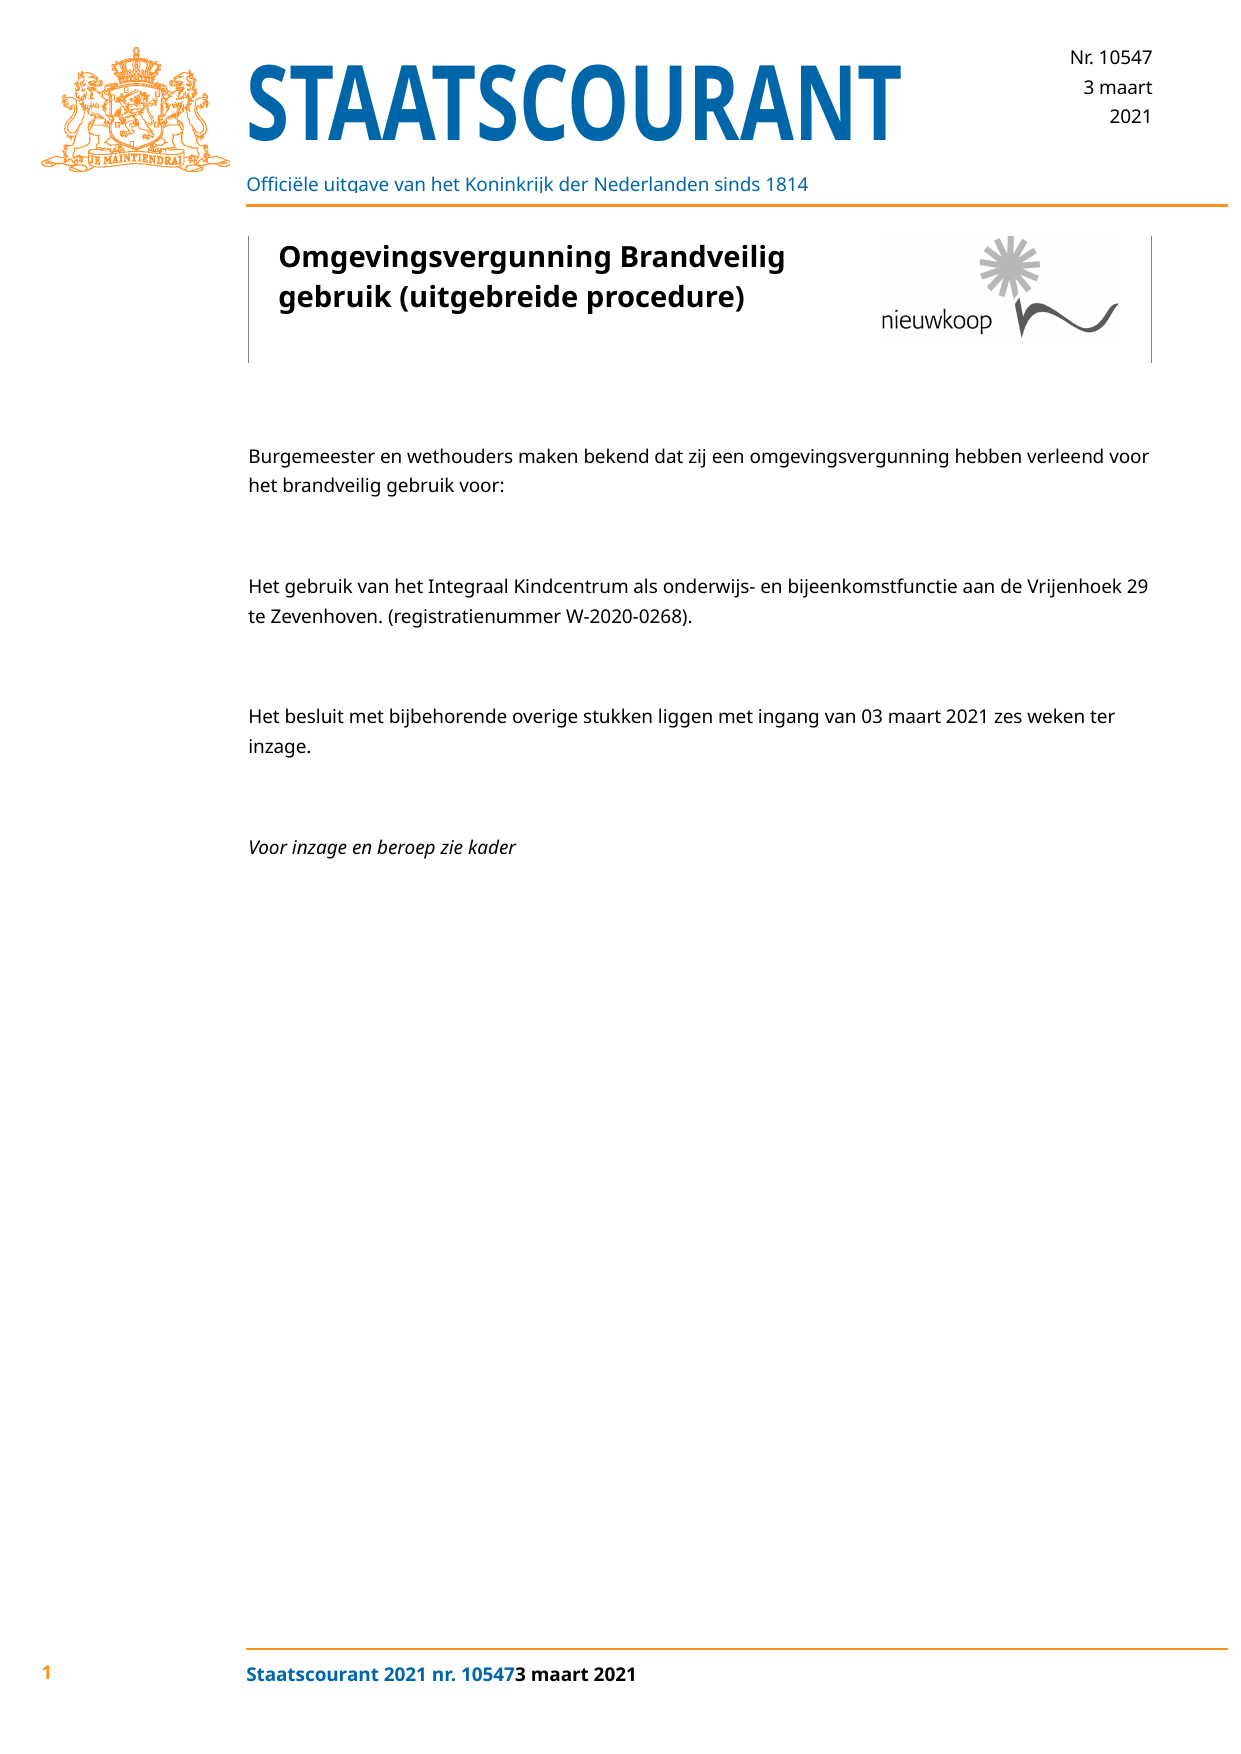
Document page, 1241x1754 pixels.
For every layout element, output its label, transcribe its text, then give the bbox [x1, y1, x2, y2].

text Voor inzage en beroep zie kader [248, 834, 1152, 860]
picture [882, 236, 1119, 338]
text Burgemeester en wethouders maken bekend dat zij een omgevingsvergunning hebben verleend voor het brandveilig gebruik voor: [248, 443, 1152, 498]
text Het gebruik van het Integraal Kindcentrum als onderwijs- en bijeenkomstfunctie aan de Vrijenhoek 29 te Zevenhoven. (registratienummer W-2020-0268). [248, 573, 1152, 628]
text Het besluit met bijbehorende overige stukken liggen met ingang van 03 maart 2021 zes weken ter inzage. [248, 704, 1152, 759]
table_header Omgevingsvergunning Brandveilig gebruik (uitgebreide procedure) [249, 236, 850, 363]
table_header [850, 236, 1151, 363]
picture [41, 47, 231, 172]
